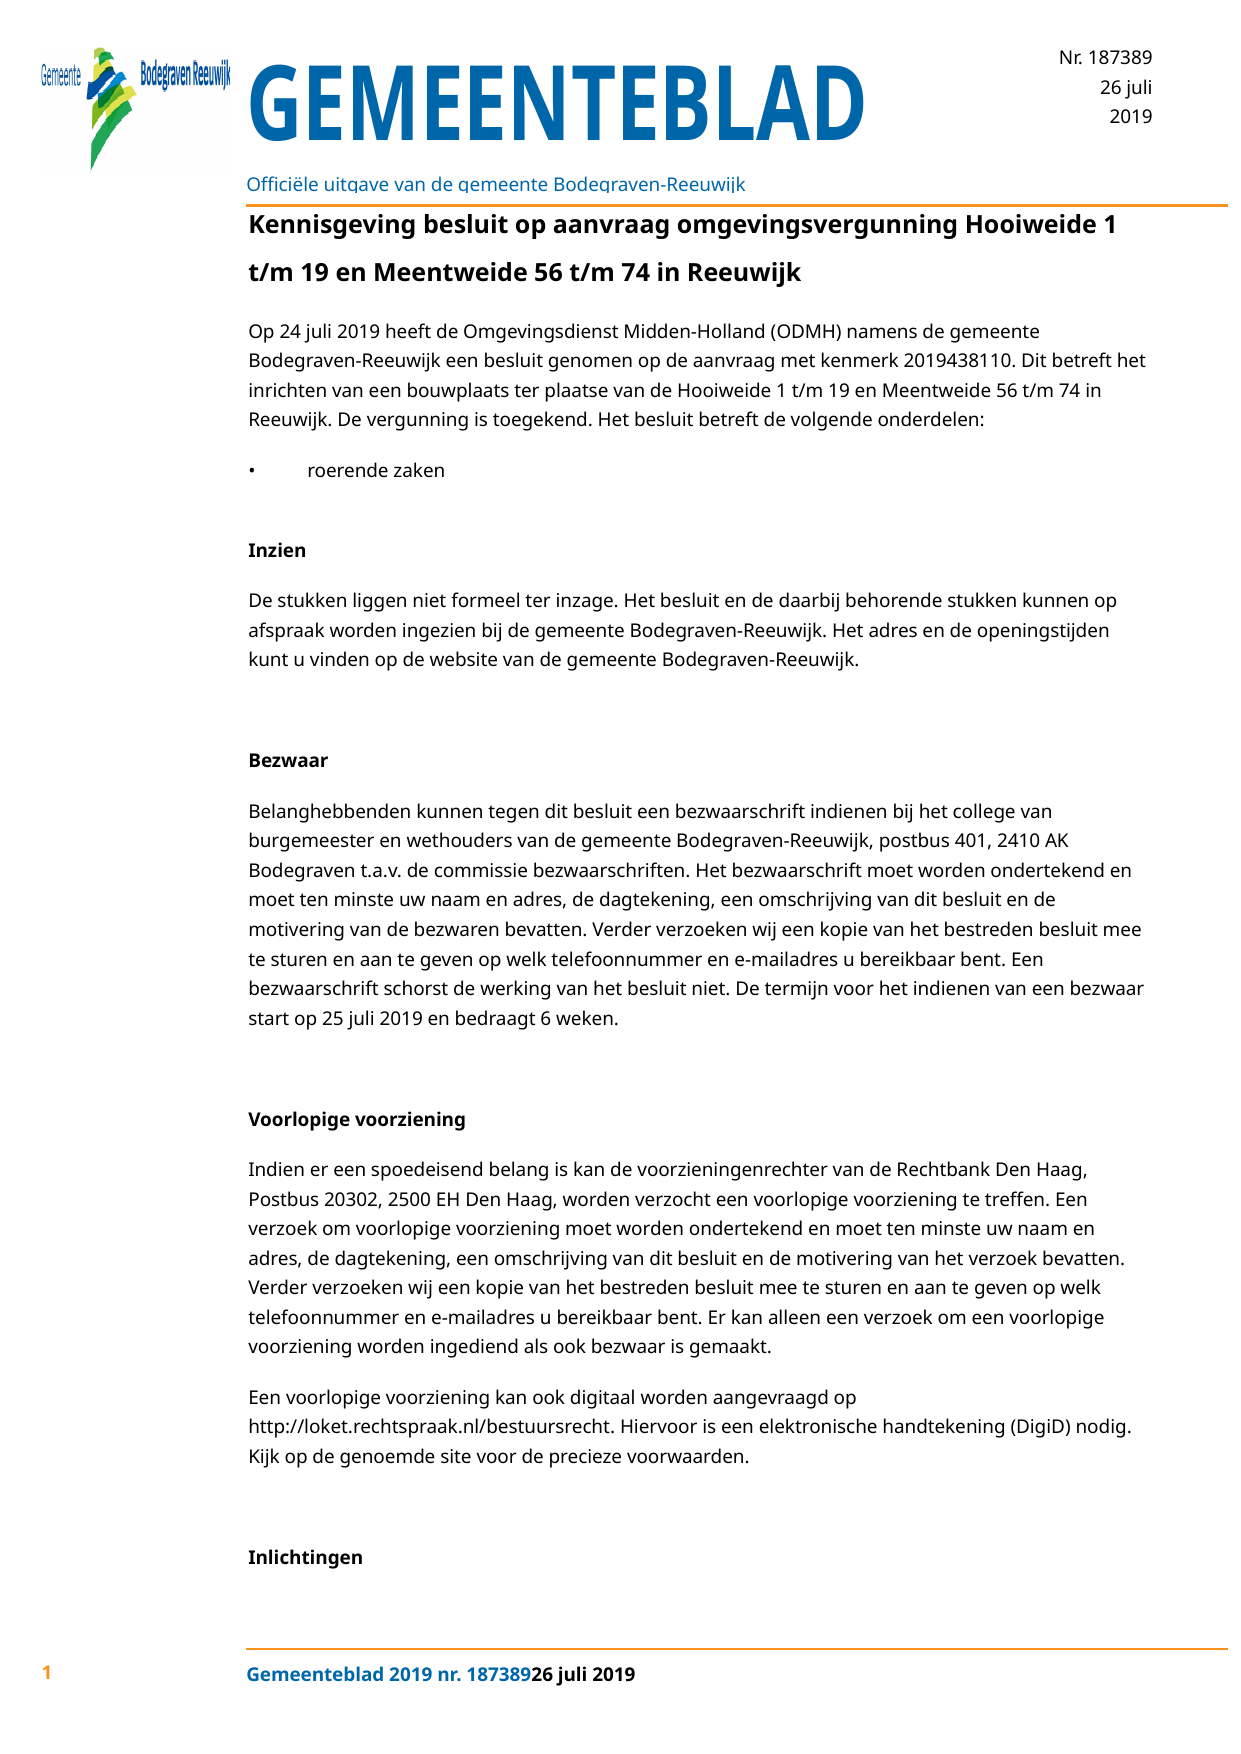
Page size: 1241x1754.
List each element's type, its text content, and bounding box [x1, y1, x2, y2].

text Inzien [248, 537, 1152, 563]
text Voorlopige voorziening [248, 1106, 1152, 1132]
text Kennisgeving besluit op aanvraag omgevingsvergunning Hooiweide 1 t/m 19 en Meentweide 56 t/m 74 in Reeuwijk [248, 207, 1152, 288]
text De stukken liggen niet formeel ter inzage. Het besluit en de daarbij behorende stukken kunnen op afspraak worden ingezien bij de gemeente Bodegraven-Reeuwijk. Het adres en de openingstijden kunt u vinden op de website van de gemeente Bodegraven-Reeuwijk. [248, 587, 1152, 672]
text Belanghebbenden kunnen tegen dit besluit een bezwaarschrift indienen bij het college van burgemeester en wethouders van de gemeente Bodegraven-Reeuwijk, postbus 401, 2410 AK Bodegraven t.a.v. de commissie bezwaarschriften. Het bezwaarschrift moet worden ondertekend en moet ten minste uw naam en adres, de dagtekening, een omschrijving van dit besluit en de motivering van de bezwaren bevatten. Verder verzoeken wij een kopie van het bestreden besluit mee te sturen en aan te geven op welk telefoonnummer en e-mailadres u bereikbaar bent. Een bezwaarschrift schorst de werking van het besluit niet. De termijn voor het indienen van een bezwaar start op 25 juli 2019 en bedraagt 6 weken. [248, 798, 1152, 1031]
list roerende zaken [248, 457, 1152, 483]
text Indien er een spoedeisend belang is kan de voorzieningenrechter van de Rechtbank Den Haag, Postbus 20302, 2500 EH Den Haag, worden verzocht een voorlopige voorziening te treffen. Een verzoek om voorlopige voorziening moet worden ondertekend en moet ten minste uw naam en adres, de dagtekening, een omschrijving van dit besluit en de motivering van het verzoek bevatten. Verder verzoeken wij een kopie van het bestreden besluit mee te sturen en aan te geven op welk telefoonnummer en e-mailadres u bereikbaar bent. Er kan alleen een verzoek om een voorlopige voorziening worden ingediend als ook bezwaar is gemaakt. [248, 1156, 1152, 1359]
text Bezwaar [248, 747, 1152, 773]
text Inlichtingen [248, 1544, 1152, 1570]
text Een voorlopige voorziening kan ook digitaal worden aangevraagd op http://loket.rechtspraak.nl/bestuursrecht. Hiervoor is een elektronische handtekening (DigiD) nodig. Kijk op de genoemde site voor de precieze voorwaarden. [248, 1384, 1152, 1469]
picture [41, 47, 231, 172]
text Op 24 juli 2019 heeft de Omgevingsdienst Midden-Holland (ODMH) namens de gemeente Bodegraven-Reeuwijk een besluit genomen op de aanvraag met kenmerk 2019438110. Dit betreft het inrichten van een bouwplaats ter plaatse van de Hooiweide 1 t/m 19 en Meentweide 56 t/m 74 in Reeuwijk. De vergunning is toegekend. Het besluit betreft de volgende onderdelen: [248, 318, 1152, 432]
